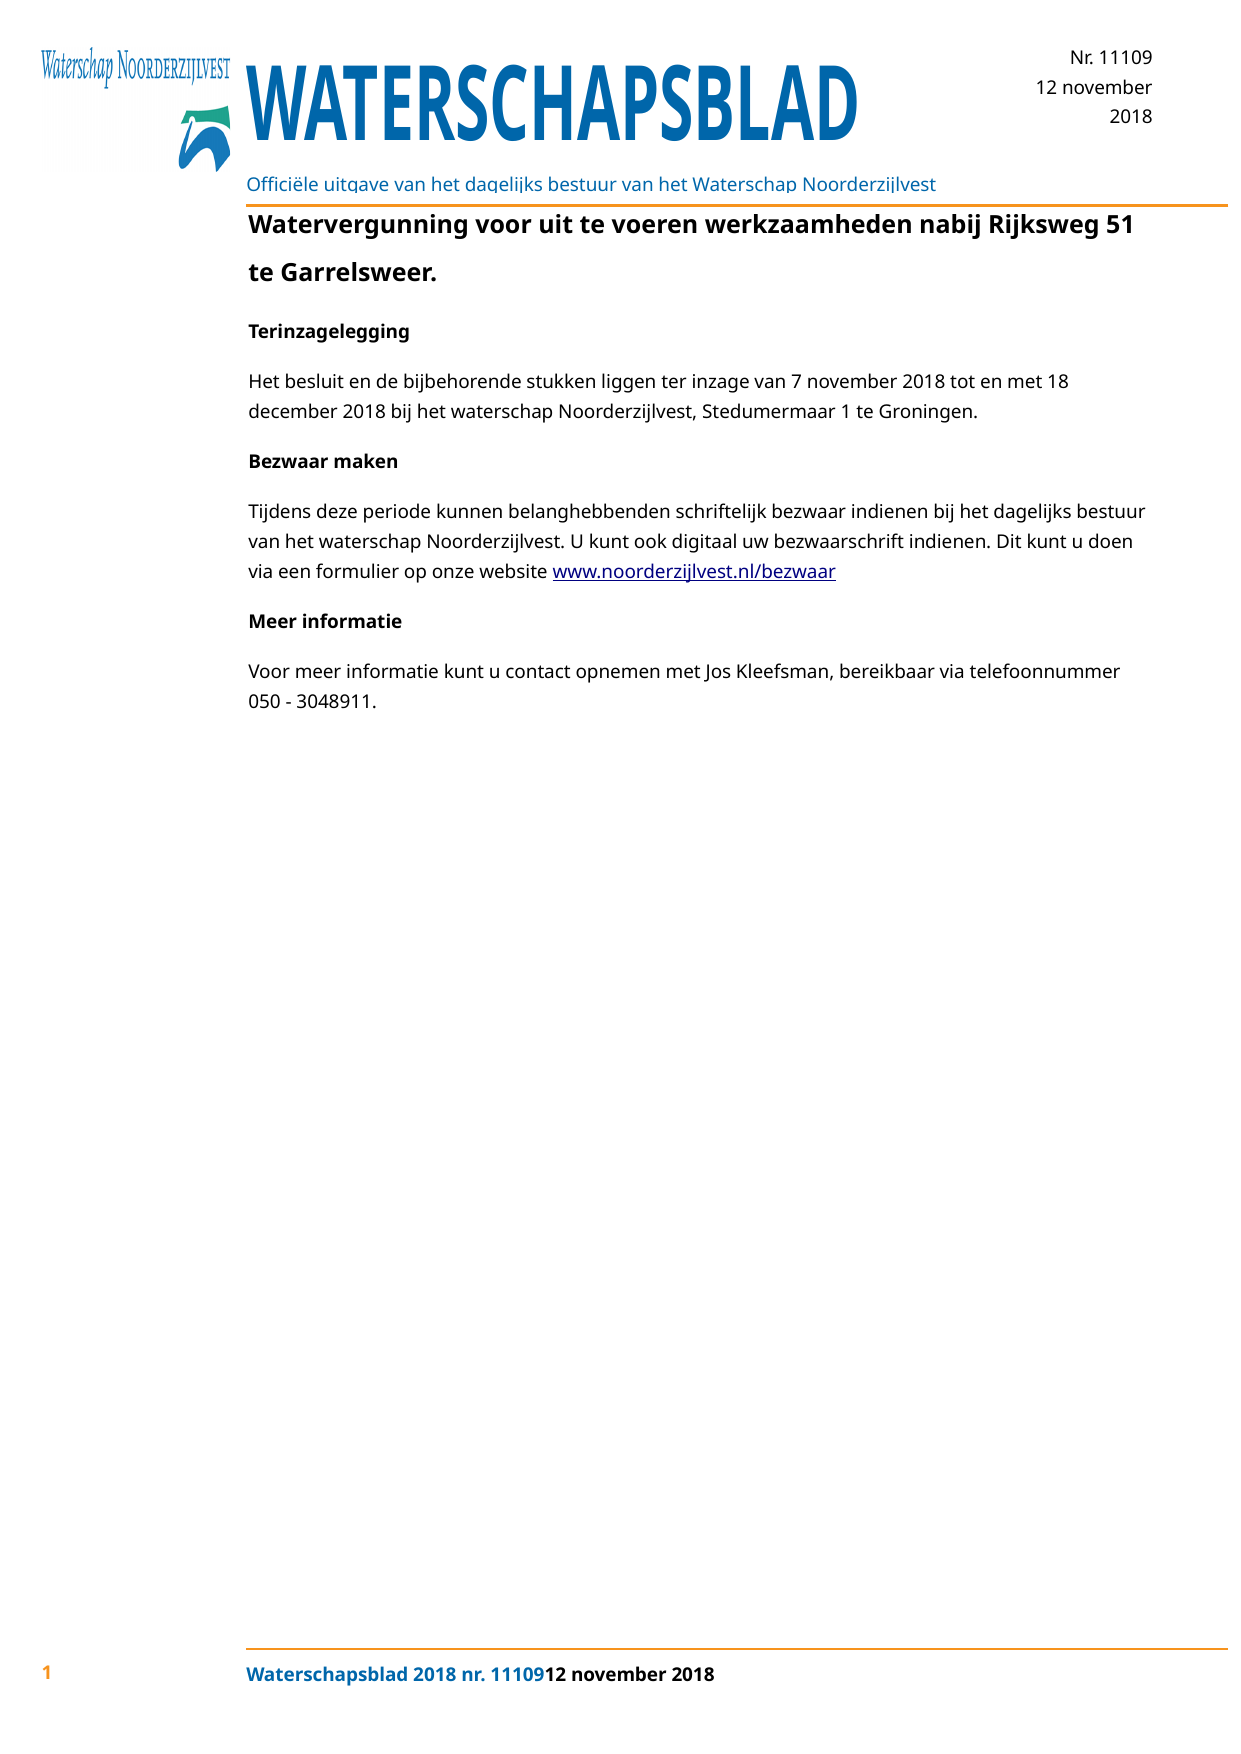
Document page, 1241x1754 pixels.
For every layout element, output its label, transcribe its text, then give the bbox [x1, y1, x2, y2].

text Het besluit en de bijbehorende stukken liggen ter inzage van 7 november 2018 tot en met 18 december 2018 bij het waterschap Noorderzijlvest, Stedumermaar 1 te Groningen. [248, 368, 1152, 424]
text Terinzagelegging [248, 318, 1152, 344]
text Meer informatie [248, 608, 1152, 634]
text Voor meer informatie kunt u contact opnemen met Jos Kleefsman, bereikbaar via telefoonnummer 050 - 3048911. [248, 659, 1152, 714]
text Watervergunning voor uit te voeren werkzaamheden nabij Rijksweg 51 te Garrelsweer. [248, 207, 1152, 288]
text Tijdens deze periode kunnen belanghebbenden schriftelijk bezwaar indienen bij het dagelijks bestuur van het waterschap Noorderzijlvest. U kunt ook digitaal uw bezwaarschrift indienen. Dit kunt u doen via een formulier op onze website www.noorderzijlvest.nl/bezwaar [248, 499, 1152, 584]
text Bezwaar maken [248, 448, 1152, 474]
picture [41, 47, 231, 172]
